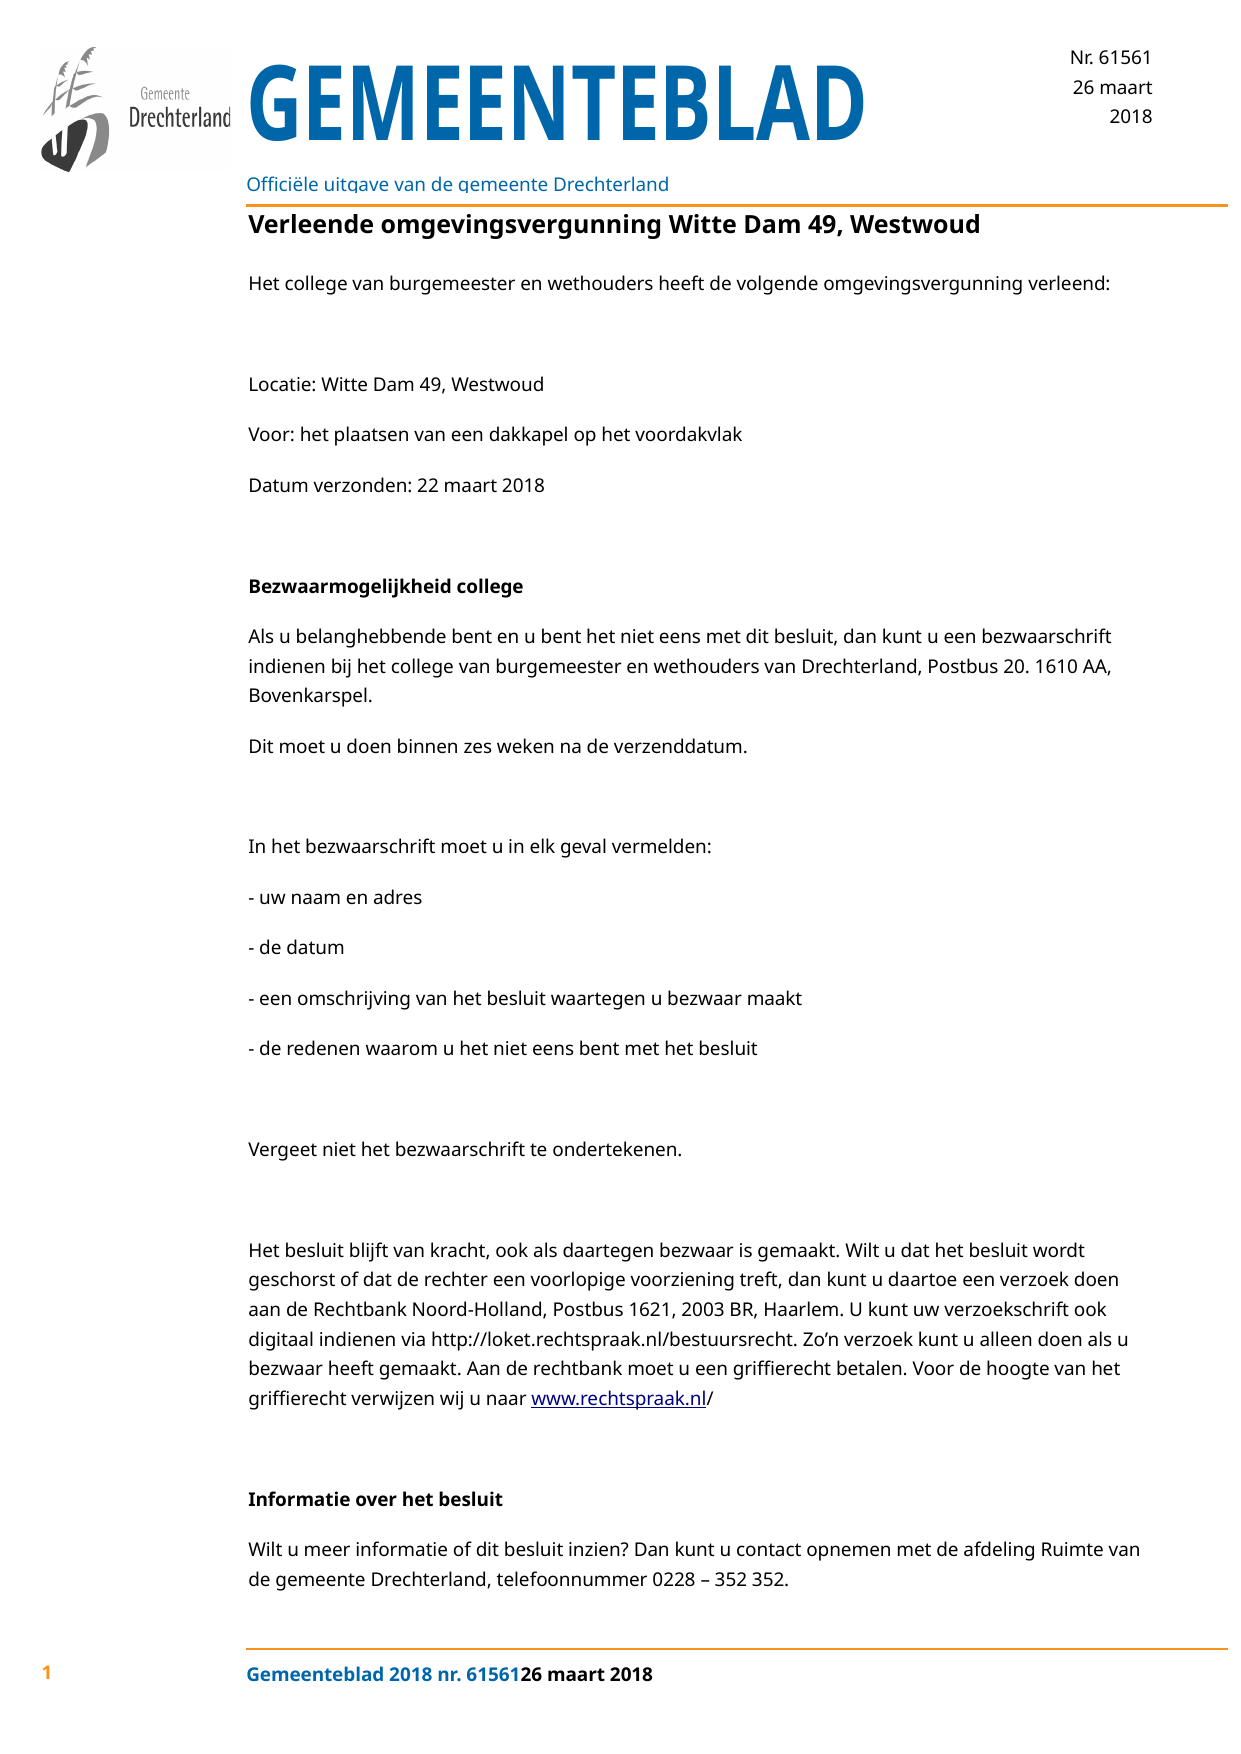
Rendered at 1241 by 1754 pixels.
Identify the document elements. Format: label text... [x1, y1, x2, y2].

text Vergeet niet het bezwaarschrift te ondertekenen. [248, 1136, 1152, 1162]
text Verleende omgevingsvergunning Witte Dam 49, Westwoud [248, 207, 1152, 241]
text Dit moet u doen binnen zes weken na de verzenddatum. [248, 733, 1152, 758]
text Locatie: Witte Dam 49, Westwoud [248, 371, 1152, 397]
text - uw naam en adres [248, 884, 1152, 910]
text - de redenen waarom u het niet eens bent met het besluit [248, 1035, 1152, 1061]
text Voor: het plaatsen van een dakkapel op het voordakvlak [248, 422, 1152, 447]
text Het college van burgemeester en wethouders heeft de volgende omgevingsvergunning verleend: [248, 270, 1152, 296]
text Informatie over het besluit [248, 1486, 1152, 1511]
picture [41, 47, 231, 172]
text Bezwaarmogelijkheid college [248, 573, 1152, 598]
text In het bezwaarschrift moet u in elk geval vermelden: [248, 834, 1152, 859]
text - de datum [248, 934, 1152, 960]
text Het besluit blijft van kracht, ook als daartegen bezwaar is gemaakt. Wilt u dat het besluit wordt geschorst of dat de rechter een voorlopige voorziening treft, dan kunt u daartoe een verzoek doen aan de Rechtbank Noord-Holland, Postbus 1621, 2003 BR, Haarlem. U kunt uw verzoekschrift ook digitaal indienen via http://loket.rechtspraak.nl/bestuursrecht. Zo’n verzoek kunt u alleen doen als u bezwaar heeft gemaakt. Aan de rechtbank moet u een griffierecht betalen. Voor de hoogte van het griffierecht verwijzen wij u naar www.rechtspraak.nl/ [248, 1237, 1152, 1411]
text - een omschrijving van het besluit waartegen u bezwaar maakt [248, 985, 1152, 1011]
text Als u belanghebbende bent en u bent het niet eens met dit besluit, dan kunt u een bezwaarschrift indienen bij het college van burgemeester en wethouders van Drechterland, Postbus 20. 1610 AA, Bovenkarspel. [248, 623, 1152, 708]
text Wilt u meer informatie of dit besluit inzien? Dan kunt u contact opnemen met de afdeling Ruimte van de gemeente Drechterland, telefoonnummer 0228 – 352 352. [248, 1536, 1152, 1591]
text Datum verzonden: 22 maart 2018 [248, 472, 1152, 498]
